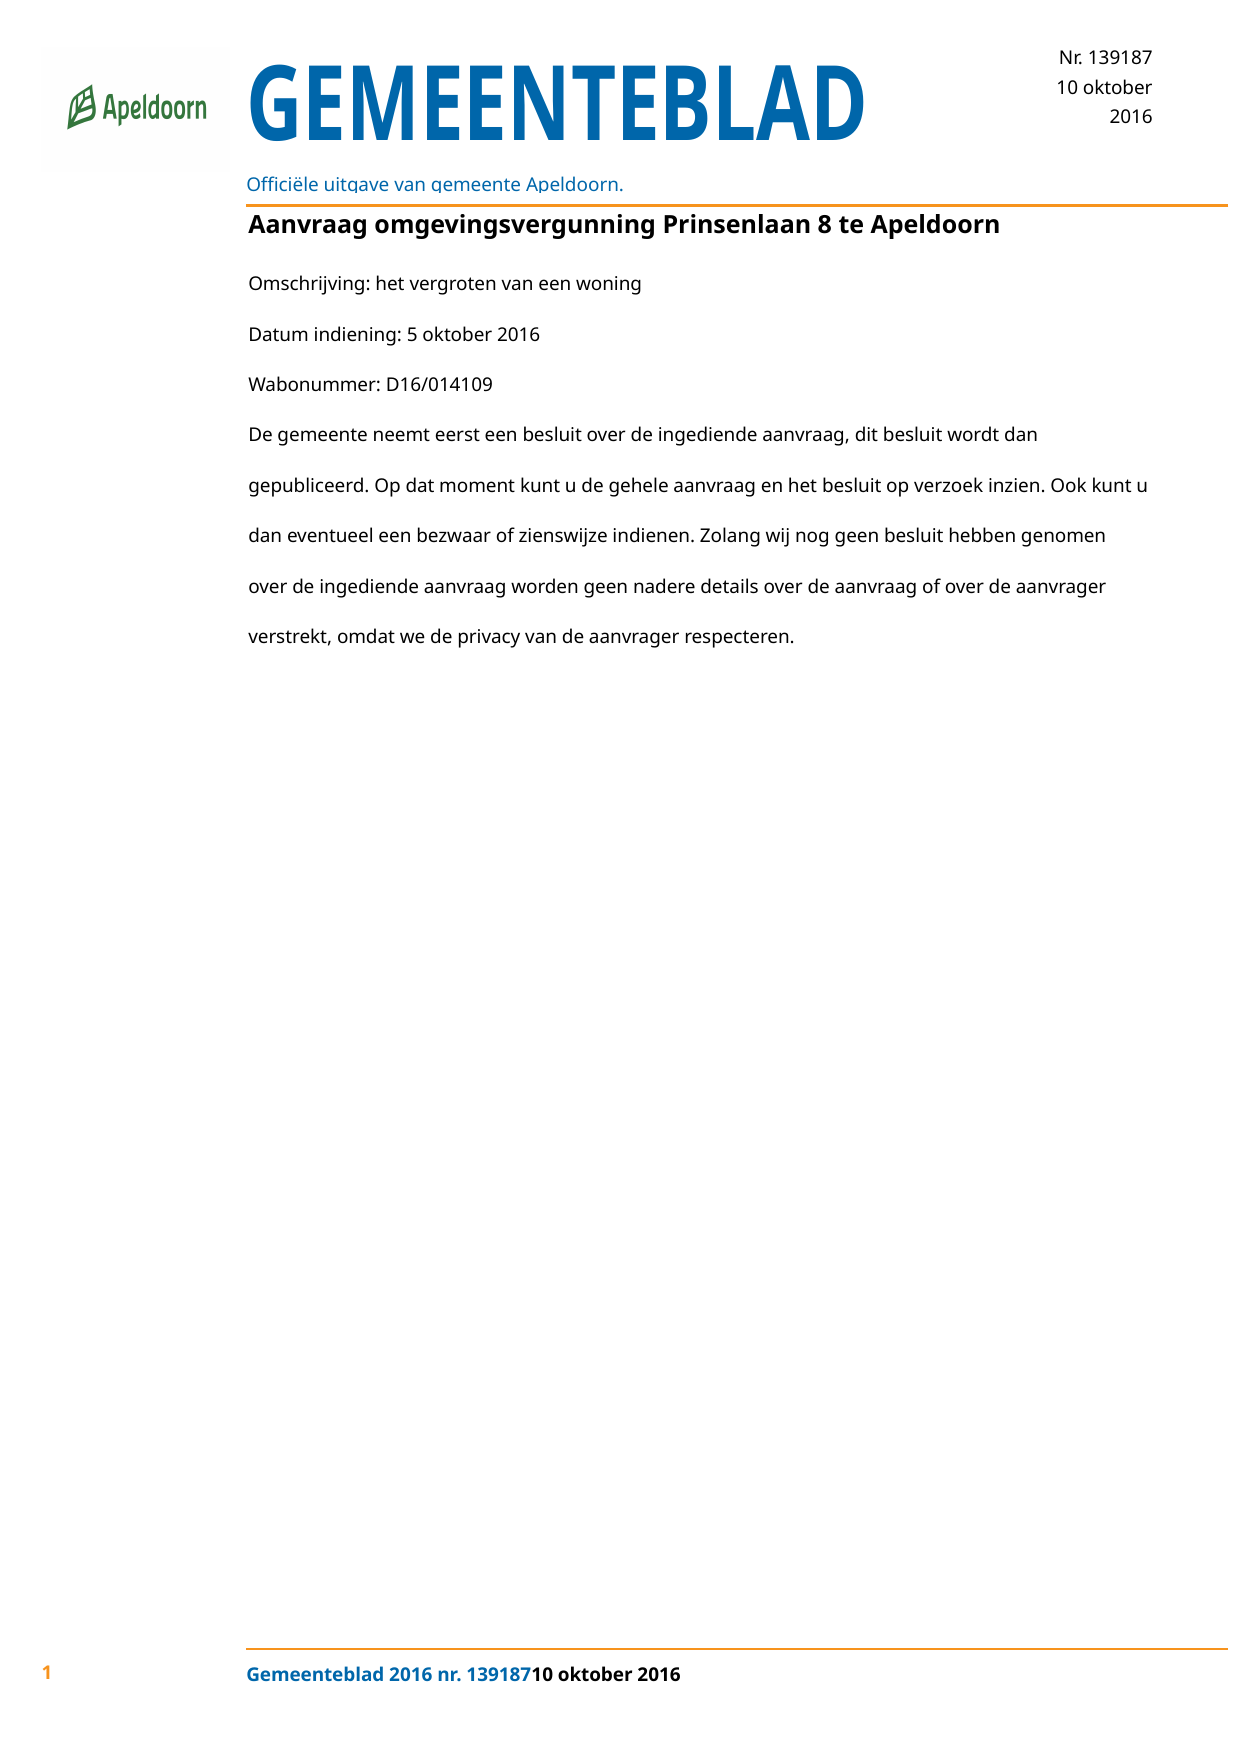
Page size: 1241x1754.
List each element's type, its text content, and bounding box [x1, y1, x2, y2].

text Omschrijving: het vergroten van een woning [248, 270, 1152, 296]
text verstrekt, omdat we de privacy van de aanvrager respecteren. [248, 623, 1152, 649]
text over de ingediende aanvraag worden geen nadere details over de aanvraag of over de aanvrager [248, 573, 1152, 598]
text Wabonummer: D16/014109 [248, 371, 1152, 397]
text Datum indiening: 5 oktober 2016 [248, 321, 1152, 346]
picture [41, 47, 231, 172]
text gepubliceerd. Op dat moment kunt u de gehele aanvraag en het besluit op verzoek inzien. Ook kunt u [248, 472, 1152, 498]
text dan eventueel een bezwaar of zienswijze indienen. Zolang wij nog geen besluit hebben genomen [248, 522, 1152, 548]
text De gemeente neemt eerst een besluit over de ingediende aanvraag, dit besluit wordt dan [248, 422, 1152, 447]
text Aanvraag omgevingsvergunning Prinsenlaan 8 te Apeldoorn [248, 207, 1152, 241]
